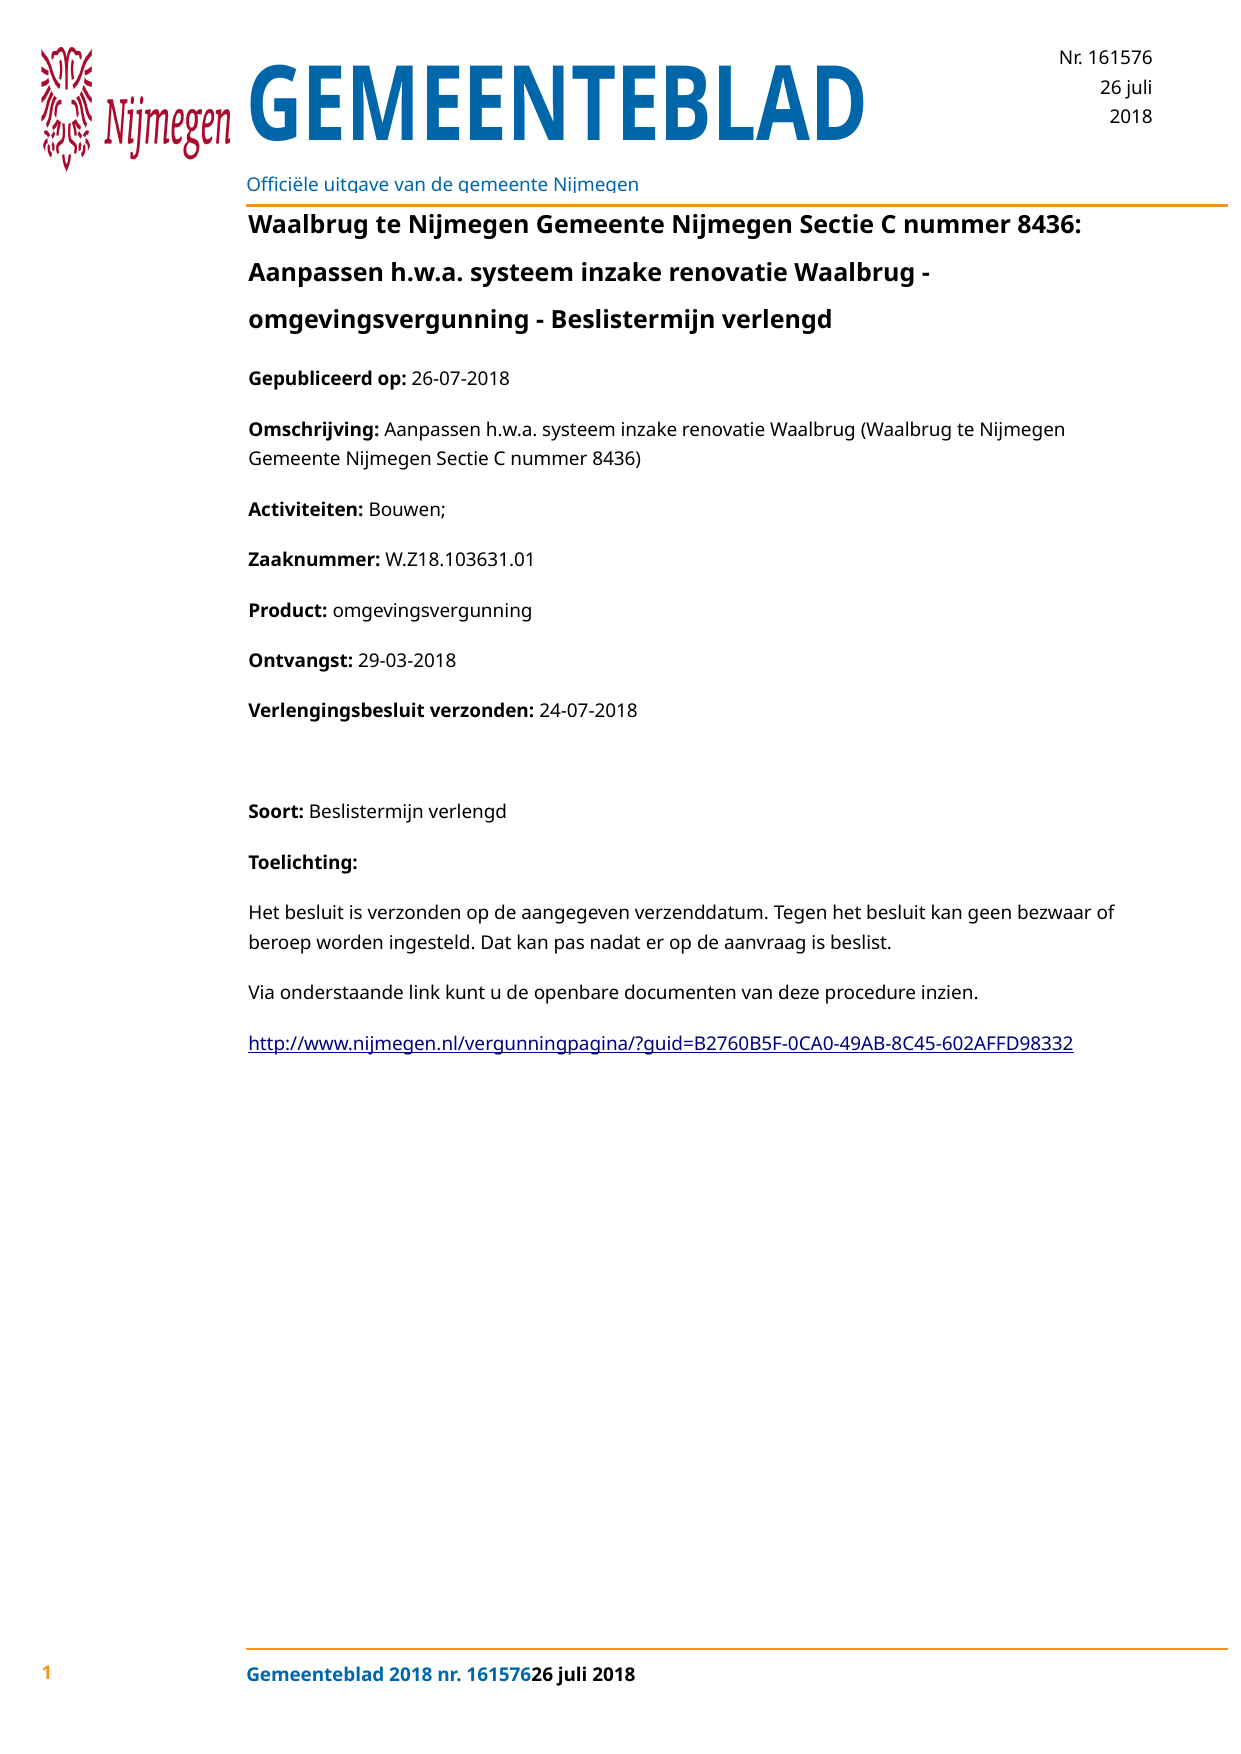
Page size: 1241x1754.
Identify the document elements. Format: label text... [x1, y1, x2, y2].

text Zaaknummer: W.Z18.103631.01 [248, 546, 1152, 572]
text Omschrijving: Aanpassen h.w.a. systeem inzake renovatie Waalbrug (Waalbrug te Nijmegen Gemeente Nijmegen Sectie C nummer 8436) [248, 416, 1152, 471]
text Toelichting: [248, 849, 1152, 874]
text Waalbrug te Nijmegen Gemeente Nijmegen Sectie C nummer 8436: Aanpassen h.w.a. systeem inzake renovatie Waalbrug - omgevingsvergunning - Beslistermijn verlengd [248, 207, 1152, 336]
text Via onderstaande link kunt u de openbare documenten van deze procedure inzien. [248, 979, 1152, 1005]
text http://www.nijmegen.nl/vergunningpagina/?guid=B2760B5F-0CA0-49AB-8C45-602AFFD98332 [248, 1030, 1152, 1055]
text Gepubliceerd op: 26-07-2018 [248, 366, 1152, 391]
text Het besluit is verzonden op de aangegeven verzenddatum. Tegen het besluit kan geen bezwaar of beroep worden ingesteld. Dat kan pas nadat er op de aanvraag is beslist. [248, 899, 1152, 954]
text Product: omgevingsvergunning [248, 597, 1152, 622]
picture [41, 47, 231, 172]
text Verlengingsbesluit verzonden: 24-07-2018 [248, 698, 1152, 723]
text Soort: Beslistermijn verlengd [248, 798, 1152, 824]
text Activiteiten: Bouwen; [248, 496, 1152, 522]
text Ontvangst: 29-03-2018 [248, 647, 1152, 673]
